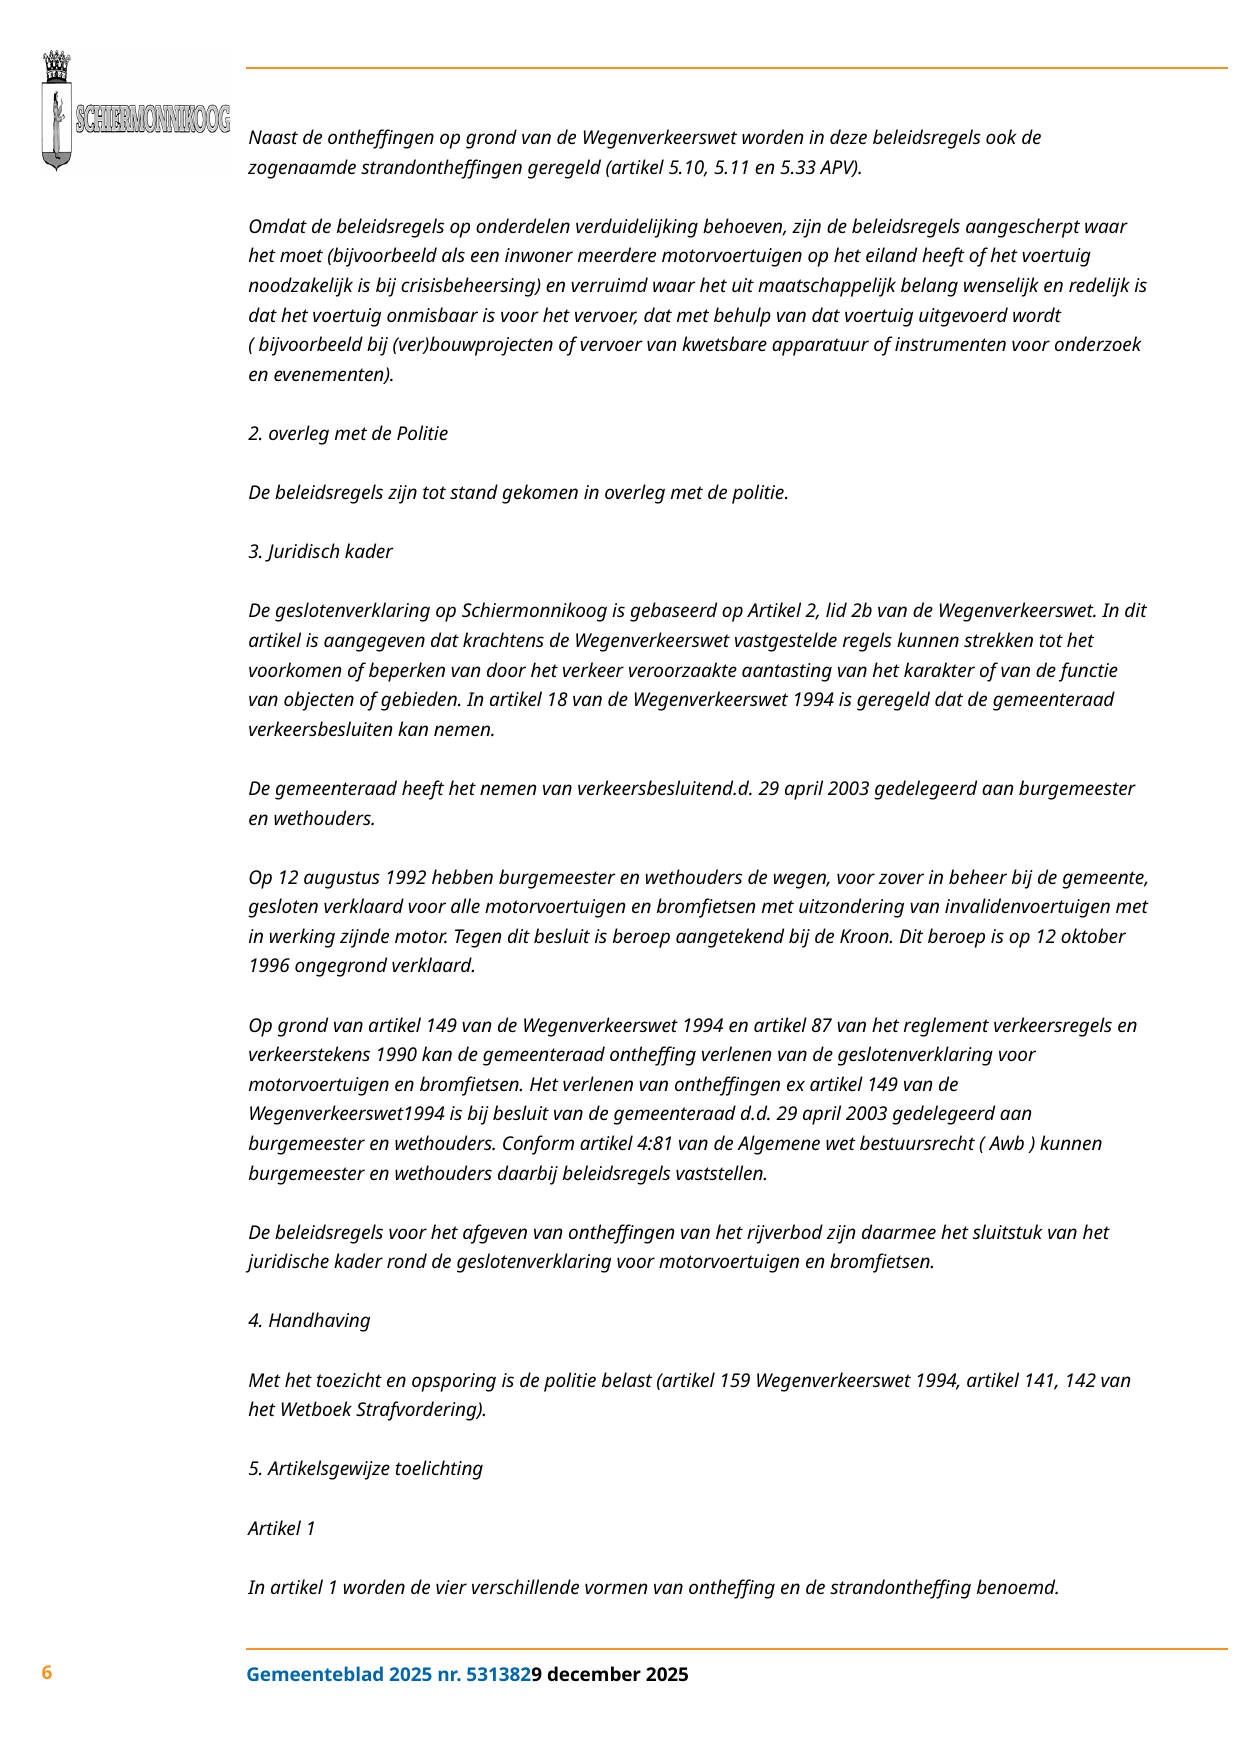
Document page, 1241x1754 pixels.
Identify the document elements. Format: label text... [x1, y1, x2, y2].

text 5. Artikelsgewijze toelichting [248, 1456, 1152, 1481]
text 4. Handhaving [248, 1308, 1152, 1333]
text De beleidsregels zijn tot stand gekomen in overleg met de politie. [248, 479, 1152, 505]
picture [41, 47, 231, 172]
text De geslotenverklaring op Schiermonnikoog is gebaseerd op Artikel 2, lid 2b van de Wegenverkeerswet. In dit artikel is aangegeven dat krachtens de Wegenverkeerswet vastgestelde regels kunnen strekken tot het voorkomen of beperken van door het verkeer veroorzaakte aantasting van het karakter of van de functie van objecten of gebieden. In artikel 18 van de Wegenverkeerswet 1994 is geregeld dat de gemeenteraad verkeersbesluiten kan nemen. [248, 598, 1152, 742]
text Naast de ontheffingen op grond van de Wegenverkeerswet worden in deze beleidsregels ook de zogenaamde strandontheffingen geregeld (artikel 5.10, 5.11 en 5.33 APV). [248, 124, 1152, 180]
text De gemeenteraad heeft het nemen van verkeersbesluitend.d. 29 april 2003 gedelegeerd aan burgemeester en wethouders. [248, 775, 1152, 831]
text Omdat de beleidsregels op onderdelen verduidelijking behoeven, zijn de beleidsregels aangescherpt waar het moet (bijvoorbeeld als een inwoner meerdere motorvoertuigen op het eiland heeft of het voertuig noodzakelijk is bij crisisbeheersing) en verruimd waar het uit maatschappelijk belang wenselijk en redelijk is dat het voertuig onmisbaar is voor het vervoer, dat met behulp van dat voertuig uitgevoerd wordt ( bijvoorbeeld bij (ver)bouwprojecten of vervoer van kwetsbare apparatuur of instrumenten voor onderzoek en evenementen). [248, 213, 1152, 387]
text In artikel 1 worden de vier verschillende vormen van ontheffing en de strandontheffing benoemd. [248, 1574, 1152, 1600]
text 3. Juridisch kader [248, 538, 1152, 564]
text De beleidsregels voor het afgeven van ontheffingen van het rijverbod zijn daarmee het sluitstuk van het juridische kader rond de geslotenverklaring voor motorvoertuigen en bromfietsen. [248, 1219, 1152, 1274]
text 2. overleg met de Politie [248, 420, 1152, 446]
text Op grond van artikel 149 van de Wegenverkeerswet 1994 en artikel 87 van het reglement verkeersregels en verkeerstekens 1990 kan de gemeenteraad ontheffing verlenen van de geslotenverklaring voor motorvoertuigen en bromfietsen. Het verlenen van ontheffingen ex artikel 149 van de Wegenverkeerswet1994 is bij besluit van de gemeenteraad d.d. 29 april 2003 gedelegeerd aan burgemeester en wethouders. Conform artikel 4:81 van de Algemene wet bestuursrecht ( Awb ) kunnen burgemeester en wethouders daarbij beleidsregels vaststellen. [248, 1012, 1152, 1186]
text Met het toezicht en opsporing is de politie belast (artikel 159 Wegenverkeerswet 1994, artikel 141, 142 van het Wetboek Strafvordering). [248, 1367, 1152, 1422]
text Artikel 1 [248, 1515, 1152, 1541]
text Op 12 augustus 1992 hebben burgemeester en wethouders de wegen, voor zover in beheer bij de gemeente, gesloten verklaard voor alle motorvoertuigen en bromfietsen met uitzondering van invalidenvoertuigen met in werking zijnde motor. Tegen dit besluit is beroep aangetekend bij de Kroon. Dit beroep is op 12 oktober 1996 ongegrond verklaard. [248, 864, 1152, 978]
